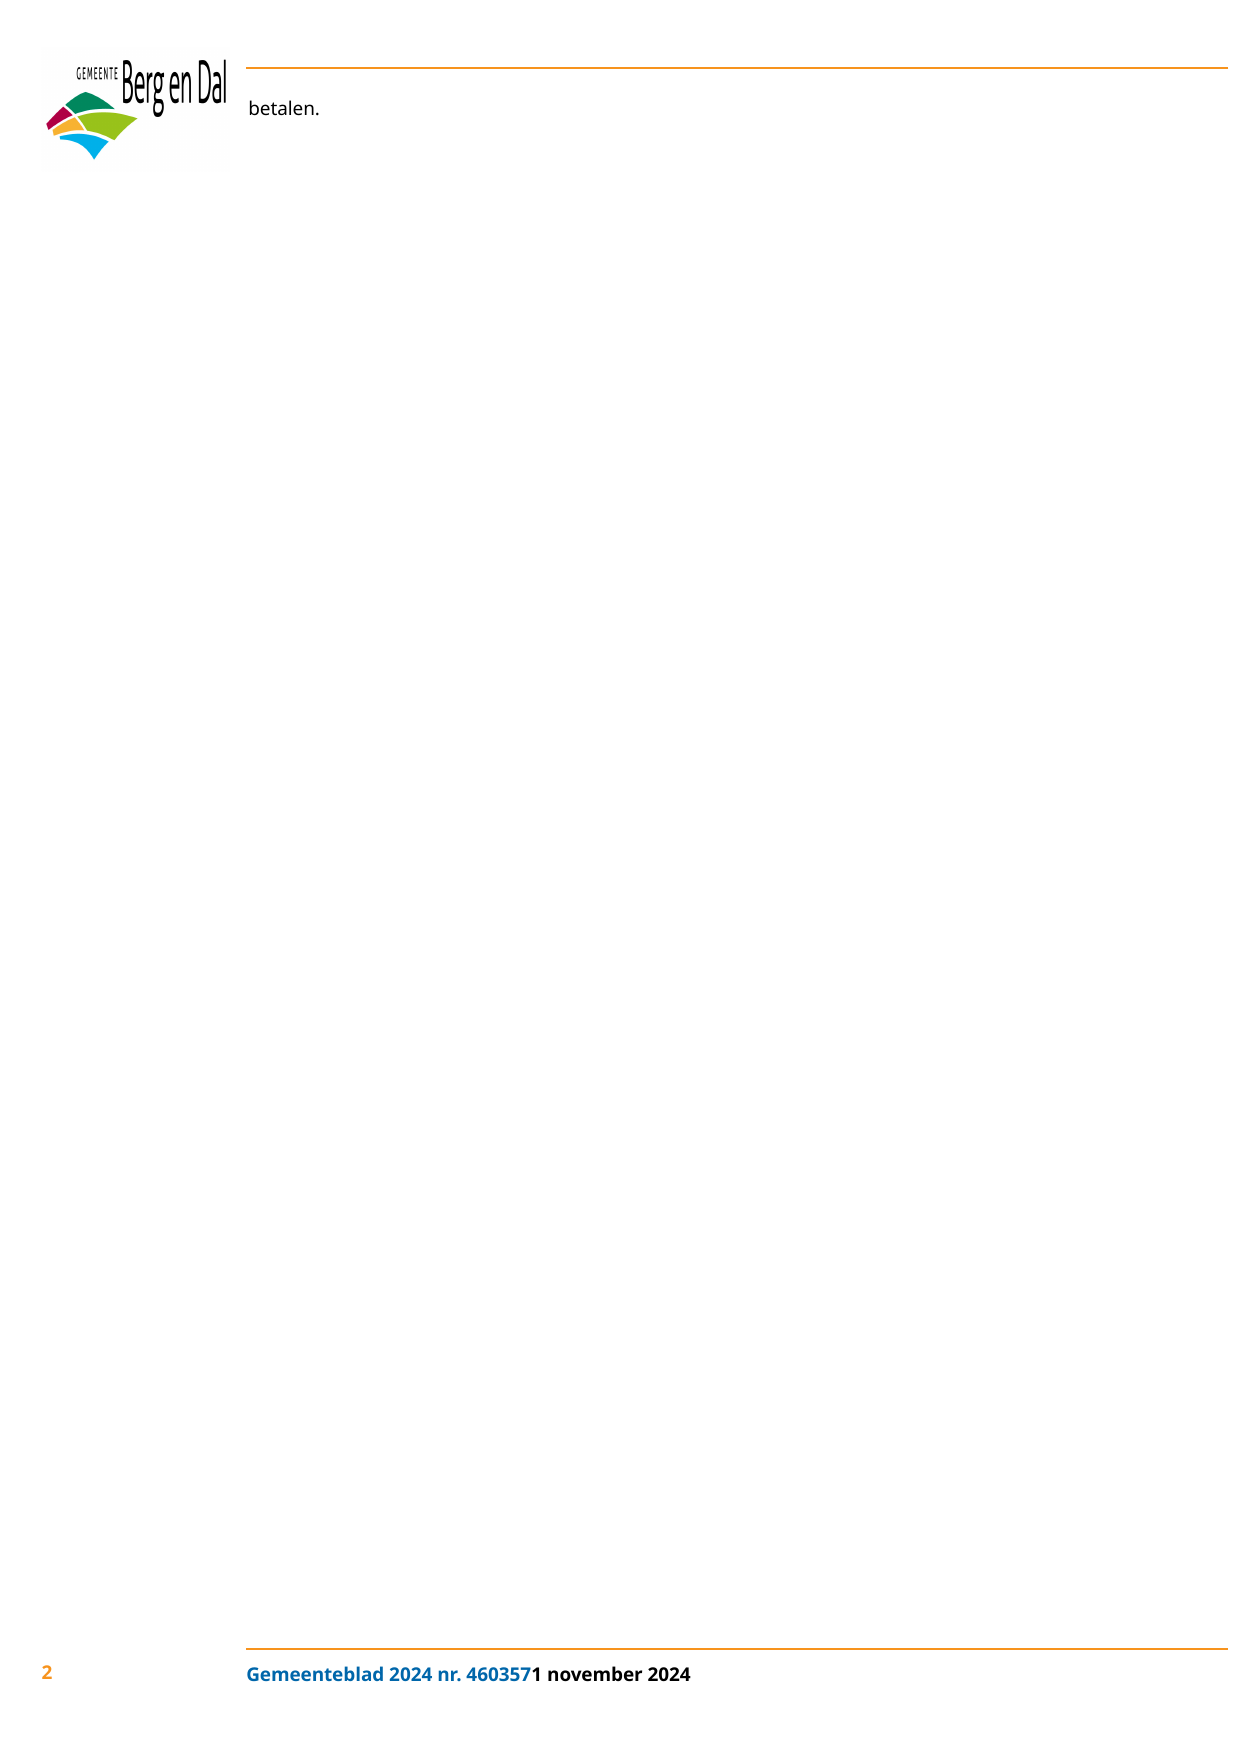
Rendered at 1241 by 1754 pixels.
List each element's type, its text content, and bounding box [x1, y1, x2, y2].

picture [41, 47, 231, 172]
text betalen. [248, 95, 1152, 121]
